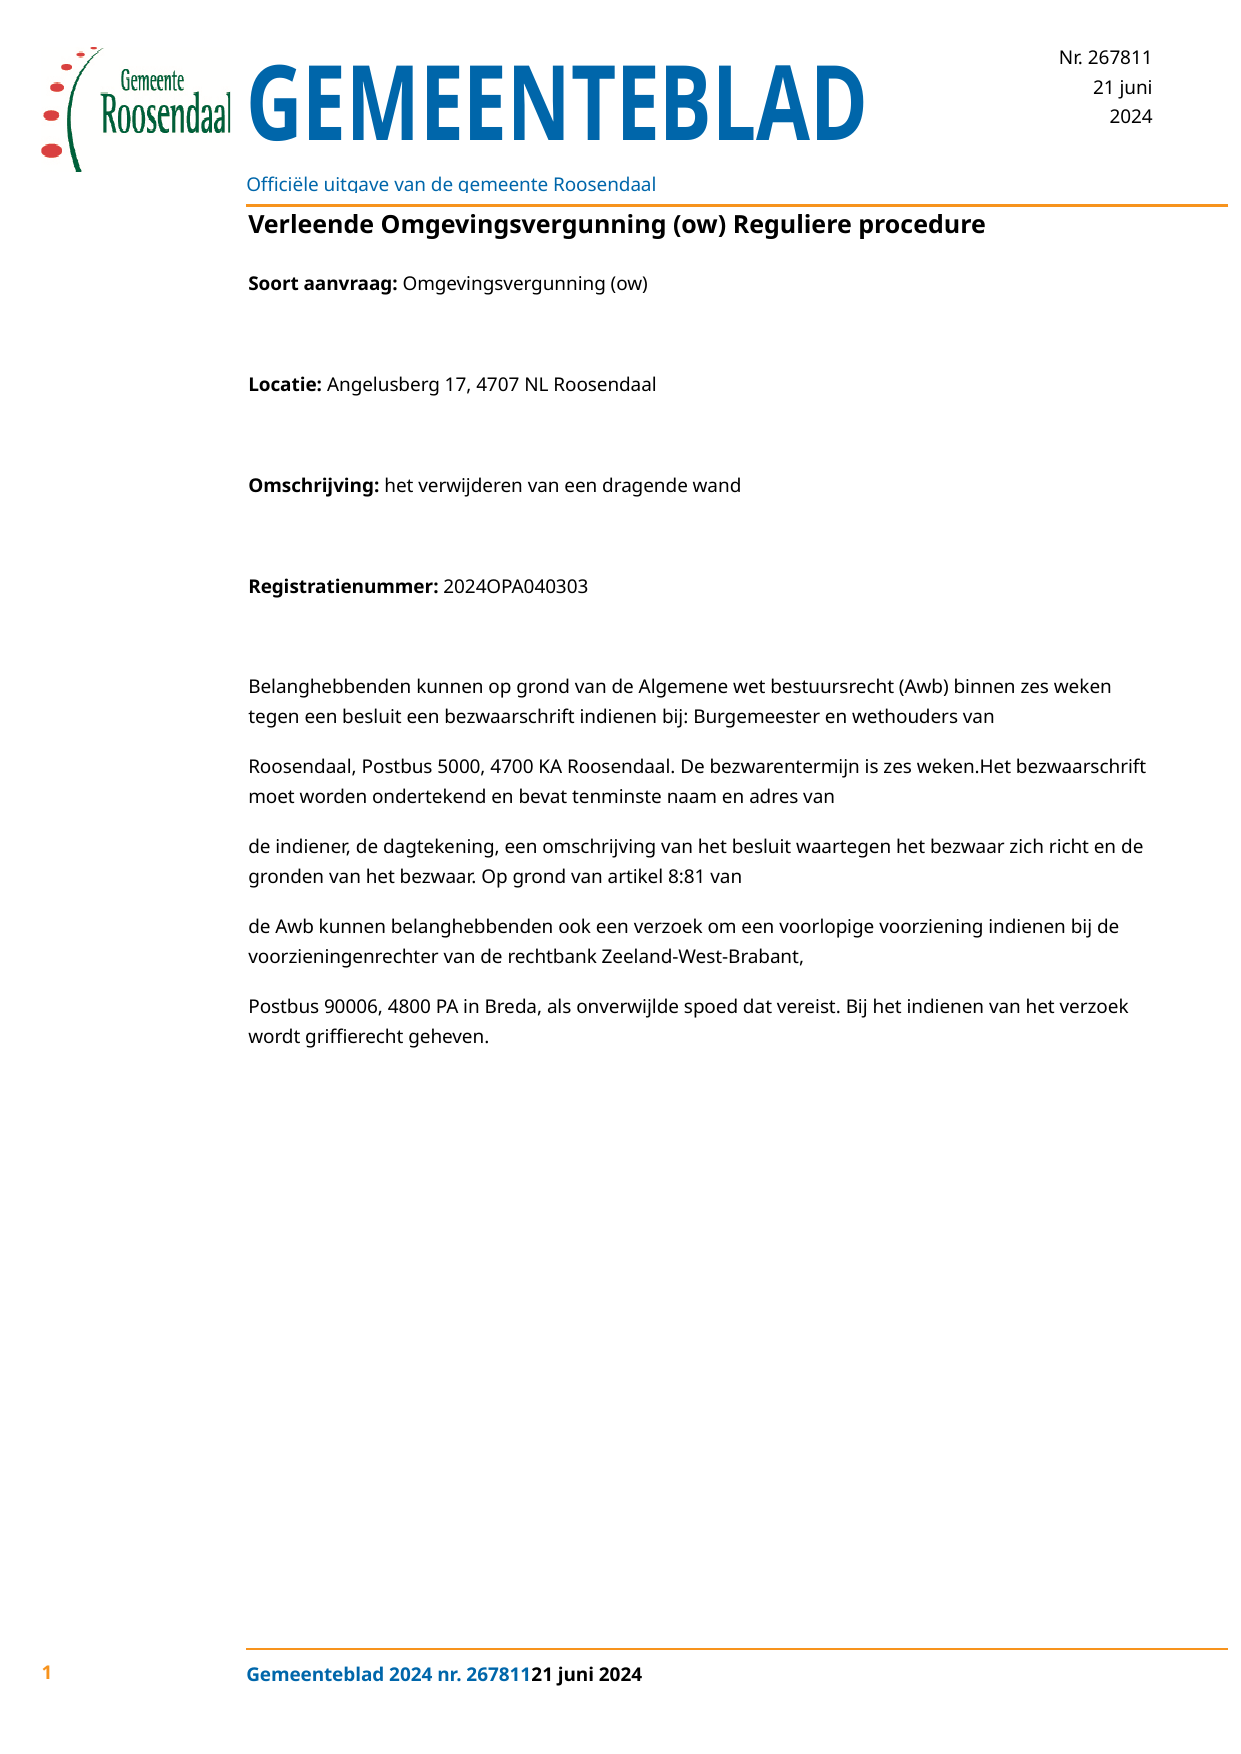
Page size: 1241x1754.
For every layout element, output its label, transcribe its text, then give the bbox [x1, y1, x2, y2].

text Registratienummer: 2024OPA040303 [248, 573, 1152, 598]
text Soort aanvraag: Omgevingsvergunning (ow) [248, 270, 1152, 296]
text de Awb kunnen belanghebbenden ook een verzoek om een voorlopige voorziening indienen bij de voorzieningenrechter van de rechtbank Zeeland-West-Brabant, [248, 914, 1152, 969]
picture [41, 47, 231, 172]
text Omschrijving: het verwijderen van een dragende wand [248, 472, 1152, 498]
text Verleende Omgevingsvergunning (ow) Reguliere procedure [248, 207, 1152, 241]
text de indiener, de dagtekening, een omschrijving van het besluit waartegen het bezwaar zich richt en de gronden van het bezwaar. Op grond van artikel 8:81 van [248, 834, 1152, 889]
text Postbus 90006, 4800 PA in Breda, als onverwijlde spoed dat vereist. Bij het indienen van het verzoek wordt griffierecht geheven. [248, 994, 1152, 1049]
text Locatie: Angelusberg 17, 4707 NL Roosendaal [248, 371, 1152, 397]
text Roosendaal, Postbus 5000, 4700 KA Roosendaal. De bezwarentermijn is zes weken.Het bezwaarschrift moet worden ondertekend en bevat tenminste naam en adres van [248, 754, 1152, 809]
text Belanghebbenden kunnen op grond van de Algemene wet bestuursrecht (Awb) binnen zes weken tegen een besluit een bezwaarschrift indienen bij: Burgemeester en wethouders van [248, 674, 1152, 729]
